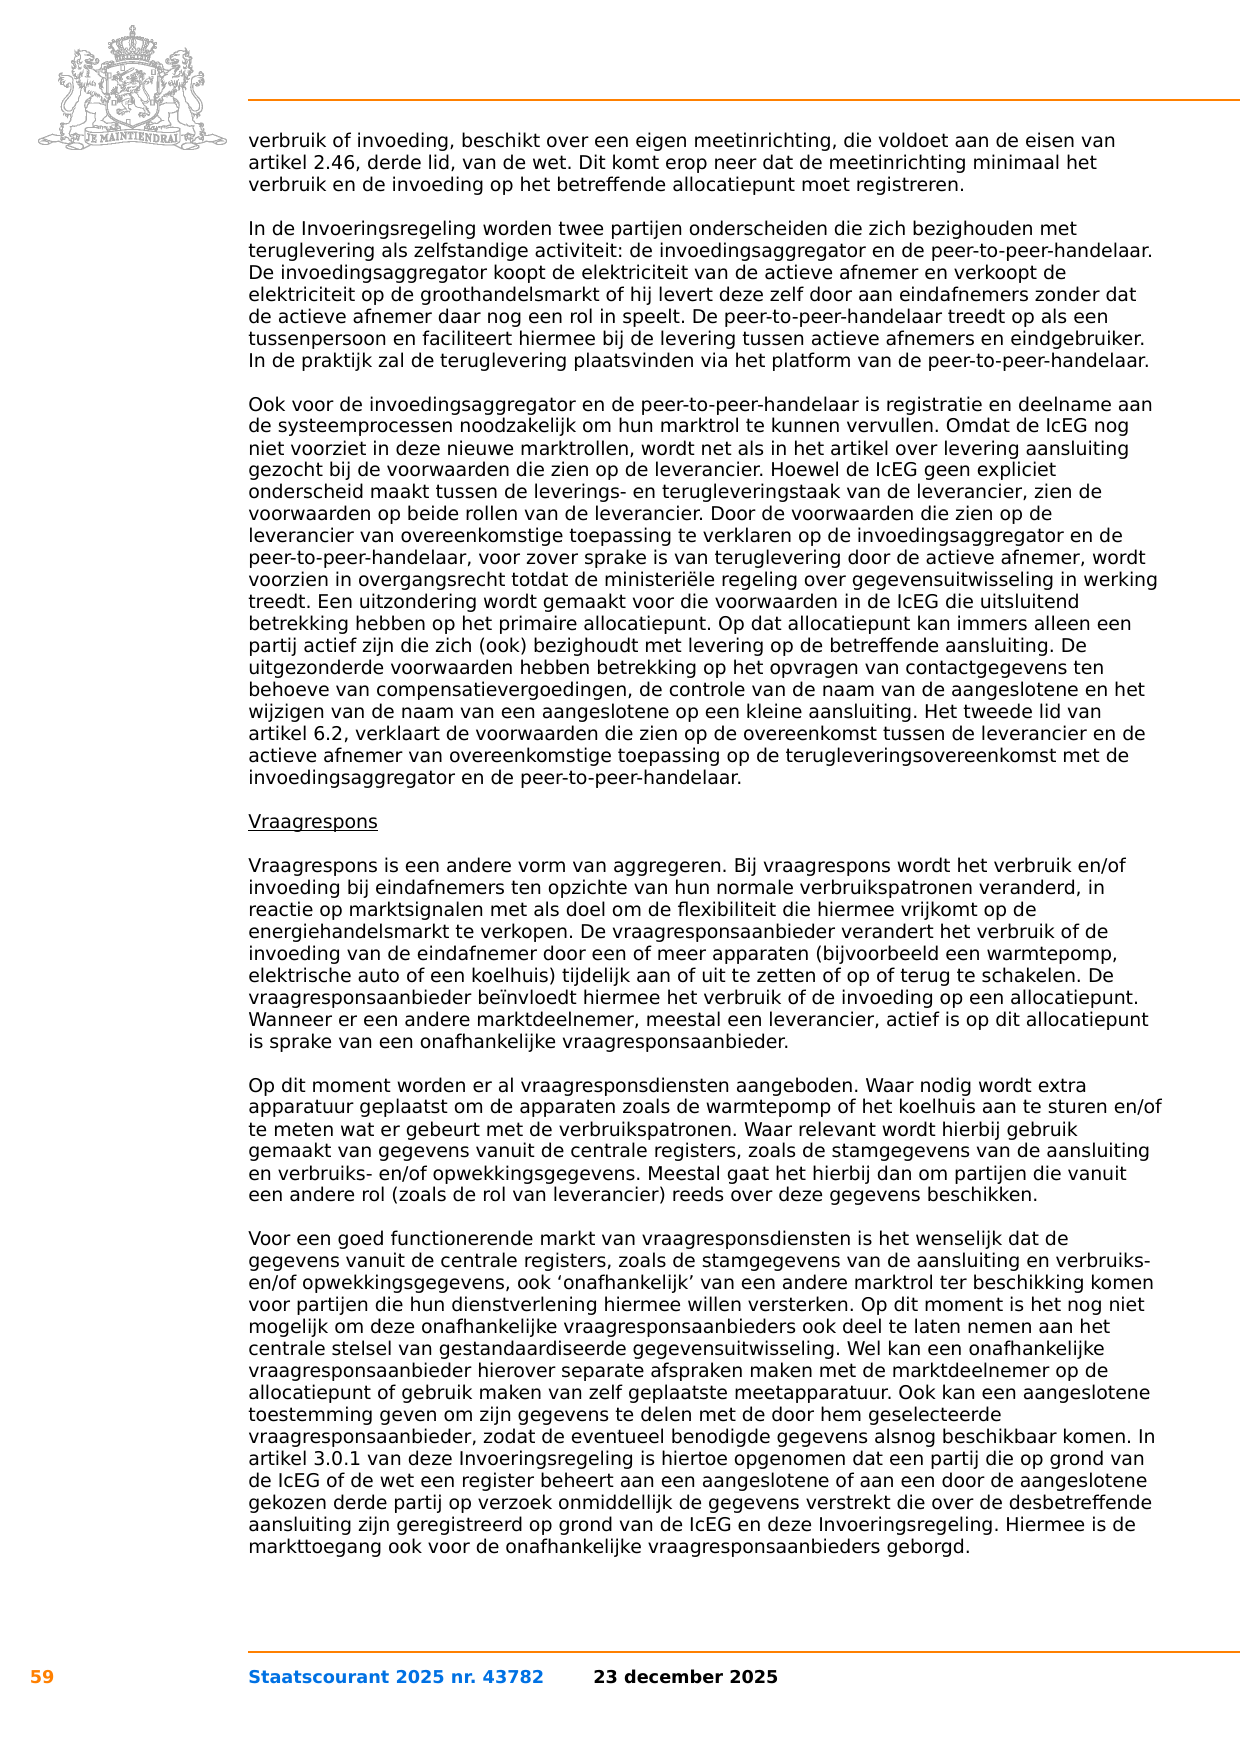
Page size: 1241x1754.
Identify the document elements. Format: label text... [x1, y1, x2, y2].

text Vraagrespons is een andere vorm van aggregeren. Bij vraagrespons wordt het verbruik en/of invoeding bij eindafnemers ten opzichte van hun normale verbruikspatronen veranderd, in reactie op marktsignalen met als doel om de flexibiliteit die hiermee vrijkomt op de energiehandelsmarkt te verkopen. De vraagresponsaanbieder verandert het verbruik of de invoeding van de eindafnemer door een of meer apparaten (bijvoorbeeld een warmtepomp, elektrische auto of een koelhuis) tijdelijk aan of uit te zetten of op of terug te schakelen. De vraagresponsaanbieder beïnvloedt hiermee het verbruik of de invoeding op een allocatiepunt. Wanneer er een andere marktdeelnemer, meestal een leverancier, actief is op dit allocatiepunt is sprake van een onafhankelijke vraagresponsaanbieder. [248, 855, 1163, 1053]
subtitle Vraagrespons [248, 811, 1163, 833]
text verbruik of invoeding, beschikt over een eigen meetinrichting, die voldoet aan de eisen van artikel 2.46, derde lid, van de wet. Dit komt erop neer dat de meetinrichting minimaal het verbruik en de invoeding op het betreffende allocatiepunt moet registreren. [248, 130, 1163, 196]
text Ook voor de invoedingsaggregator en de peer-to-peer-handelaar is registratie en deelname aan de systeemprocessen noodzakelijk om hun marktrol te kunnen vervullen. Omdat de IcEG nog niet voorziet in deze nieuwe marktrollen, wordt net als in het artikel over levering aansluiting gezocht bij de voorwaarden die zien op de leverancier. Hoewel de IcEG geen expliciet onderscheid maakt tussen de leverings- en terugleveringstaak van de leverancier, zien de voorwaarden op beide rollen van de leverancier. Door de voorwaarden die zien op de leverancier van overeenkomstige toepassing te verklaren op de invoedingsaggregator en de peer-to-peer-handelaar, voor zover sprake is van teruglevering door de actieve afnemer, wordt voorzien in overgangsrecht totdat de ministeriële regeling over gegevensuitwisseling in werking treedt. Een uitzondering wordt gemaakt voor die voorwaarden in de IcEG die uitsluitend betrekking hebben op het primaire allocatiepunt. Op dat allocatiepunt kan immers alleen een partij actief zijn die zich (ook) bezighoudt met levering op de betreffende aansluiting. De uitgezonderde voorwaarden hebben betrekking op het opvragen van contactgegevens ten behoeve van compensatievergoedingen, de controle van de naam van de aangeslotene en het wijzigen van de naam van een aangeslotene op een kleine aansluiting. Het tweede lid van artikel 6.2, verklaart de voorwaarden die zien op de overeenkomst tussen de leverancier en de actieve afnemer van overeenkomstige toepassing op de terugleveringsovereenkomst met de invoedingsaggregator en de peer-to-peer-handelaar. [248, 393, 1163, 789]
text In de Invoeringsregeling worden twee partijen onderscheiden die zich bezighouden met teruglevering als zelfstandige activiteit: de invoedingsaggregator en de peer-to-peer-handelaar. De invoedingsaggregator koopt de elektriciteit van de actieve afnemer en verkoopt de elektriciteit op de groothandelsmarkt of hij levert deze zelf door aan eindafnemers zonder dat de actieve afnemer daar nog een rol in speelt. De peer-to-peer-handelaar treedt op als een tussenpersoon en faciliteert hiermee bij de levering tussen actieve afnemers en eindgebruiker. In de praktijk zal de teruglevering plaatsvinden via het platform van de peer-to-peer-handelaar. [248, 218, 1163, 372]
text Op dit moment worden er al vraagresponsdiensten aangeboden. Waar nodig wordt extra apparatuur geplaatst om de apparaten zoals de warmtepomp of het koelhuis aan te sturen en/of te meten wat er gebeurt met de verbruikspatronen. Waar relevant wordt hierbij gebruik gemaakt van gegevens vanuit de centrale registers, zoals de stamgegevens van de aansluiting en verbruiks- en/of opwekkingsgegevens. Meestal gaat het hierbij dan om partijen die vanuit een andere rol (zoals de rol van leverancier) reeds over deze gegevens beschikken. [248, 1074, 1163, 1206]
picture [38, 25, 227, 150]
text Voor een goed functionerende markt van vraagresponsdiensten is het wenselijk dat de gegevens vanuit de centrale registers, zoals de stamgegevens van de aansluiting en verbruiks- en/of opwekkingsgegevens, ook ‘onafhankelijk’ van een andere marktrol ter beschikking komen voor partijen die hun dienstverlening hiermee willen versterken. Op dit moment is het nog niet mogelijk om deze onafhankelijke vraagresponsaanbieders ook deel te laten nemen aan het centrale stelsel van gestandaardiseerde gegevensuitwisseling. Wel kan een onafhankelijke vraagresponsaanbieder hierover separate afspraken maken met de marktdeelnemer op de allocatiepunt of gebruik maken van zelf geplaatste meetapparatuur. Ook kan een aangeslotene toestemming geven om zijn gegevens te delen met de door hem geselecteerde vraagresponsaanbieder, zodat de eventueel benodigde gegevens alsnog beschikbaar komen. In artikel 3.0.1 van deze Invoeringsregeling is hiertoe opgenomen dat een partij die op grond van de IcEG of de wet een register beheert aan een aangeslotene of aan een door de aangeslotene gekozen derde partij op verzoek onmiddellijk de gegevens verstrekt die over de desbetreffende aansluiting zijn geregistreerd op grond van de IcEG en deze Invoeringsregeling. Hiermee is de markttoegang ook voor de onafhankelijke vraagresponsaanbieders geborgd. [248, 1228, 1163, 1558]
